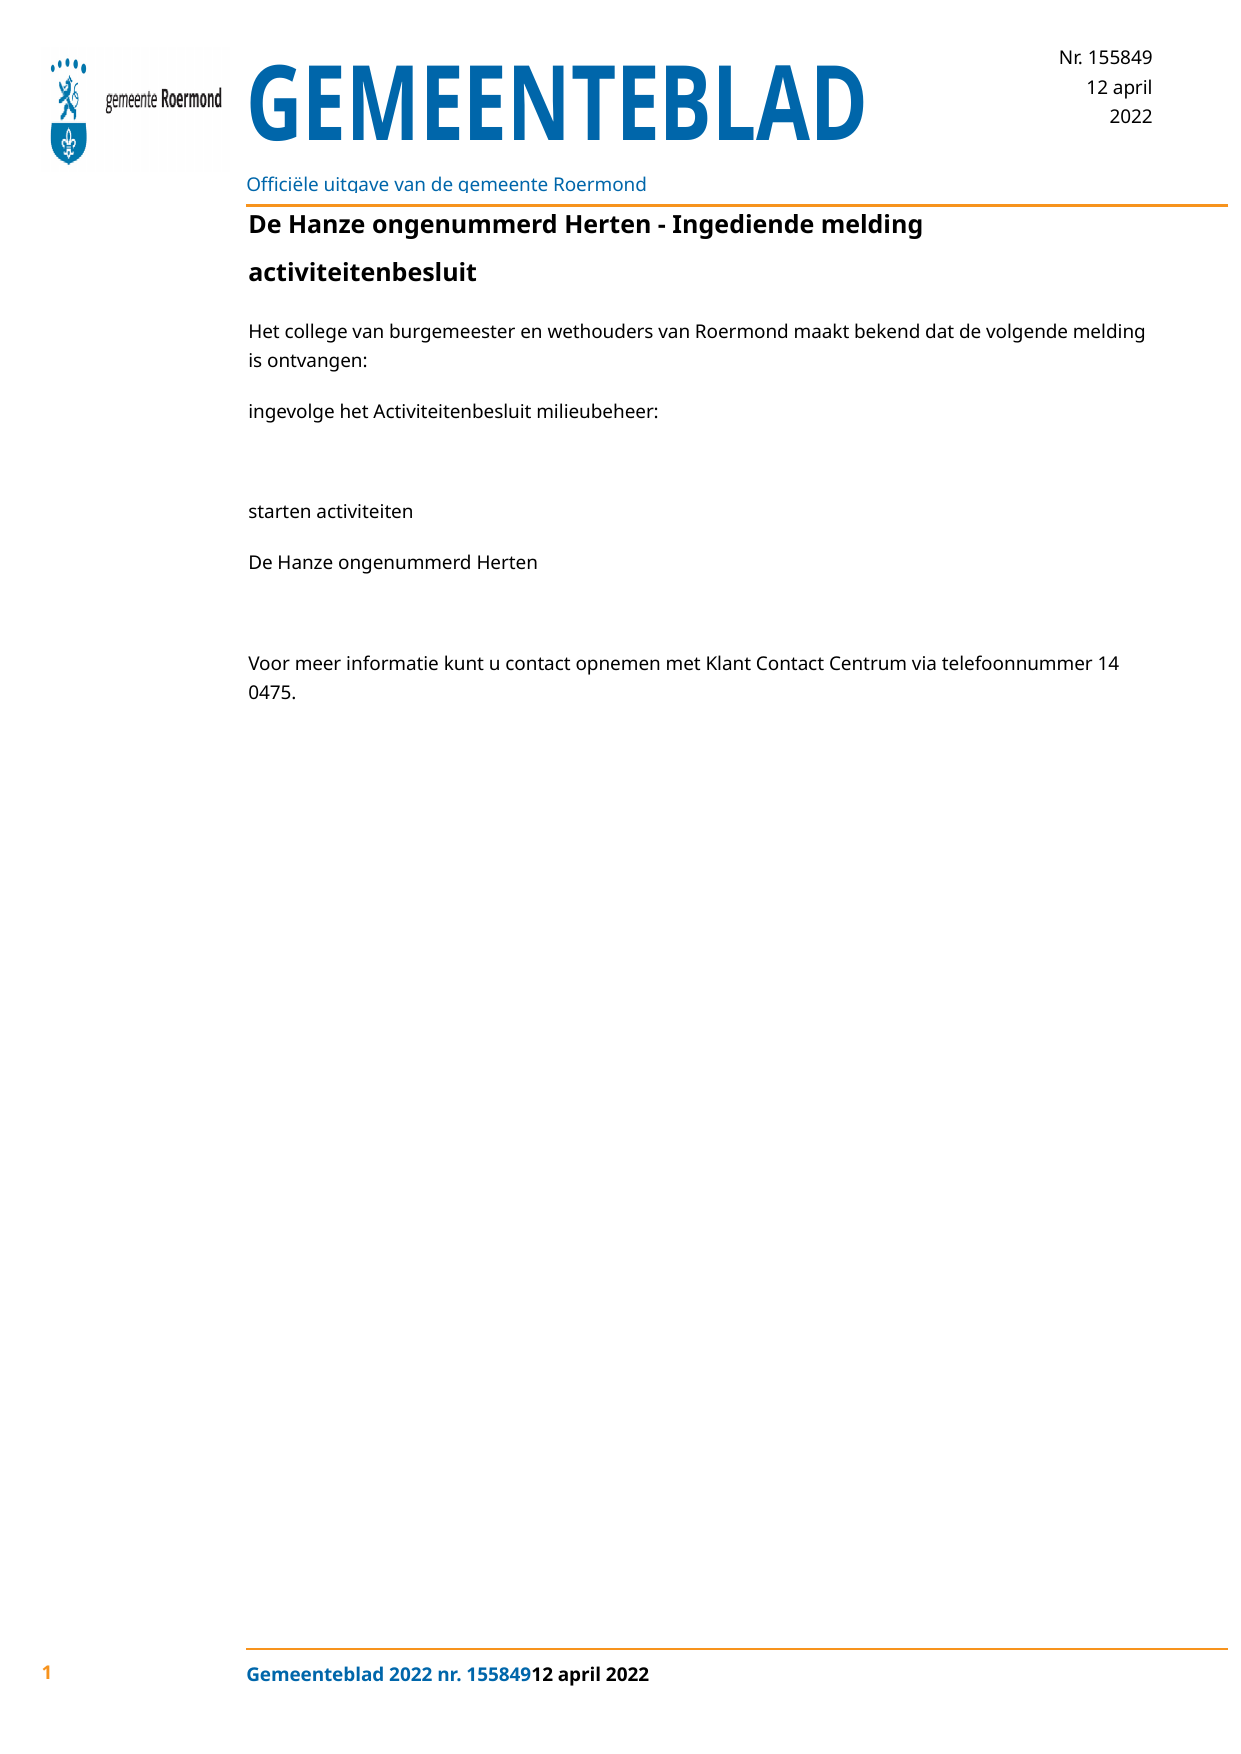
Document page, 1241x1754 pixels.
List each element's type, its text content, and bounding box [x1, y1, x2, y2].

picture [41, 47, 231, 172]
text De Hanze ongenummerd Herten - Ingediende melding activiteitenbesluit [248, 207, 1152, 288]
text De Hanze ongenummerd Herten [248, 549, 1152, 575]
text Het college van burgemeester en wethouders van Roermond maakt bekend dat de volgende melding is ontvangen: [248, 318, 1152, 373]
text ingevolge het Activiteitenbesluit milieubeheer: [248, 398, 1152, 424]
text Voor meer informatie kunt u contact opnemen met Klant Contact Centrum via telefoonnummer 14 0475. [248, 650, 1152, 705]
text starten activiteiten [248, 499, 1152, 524]
